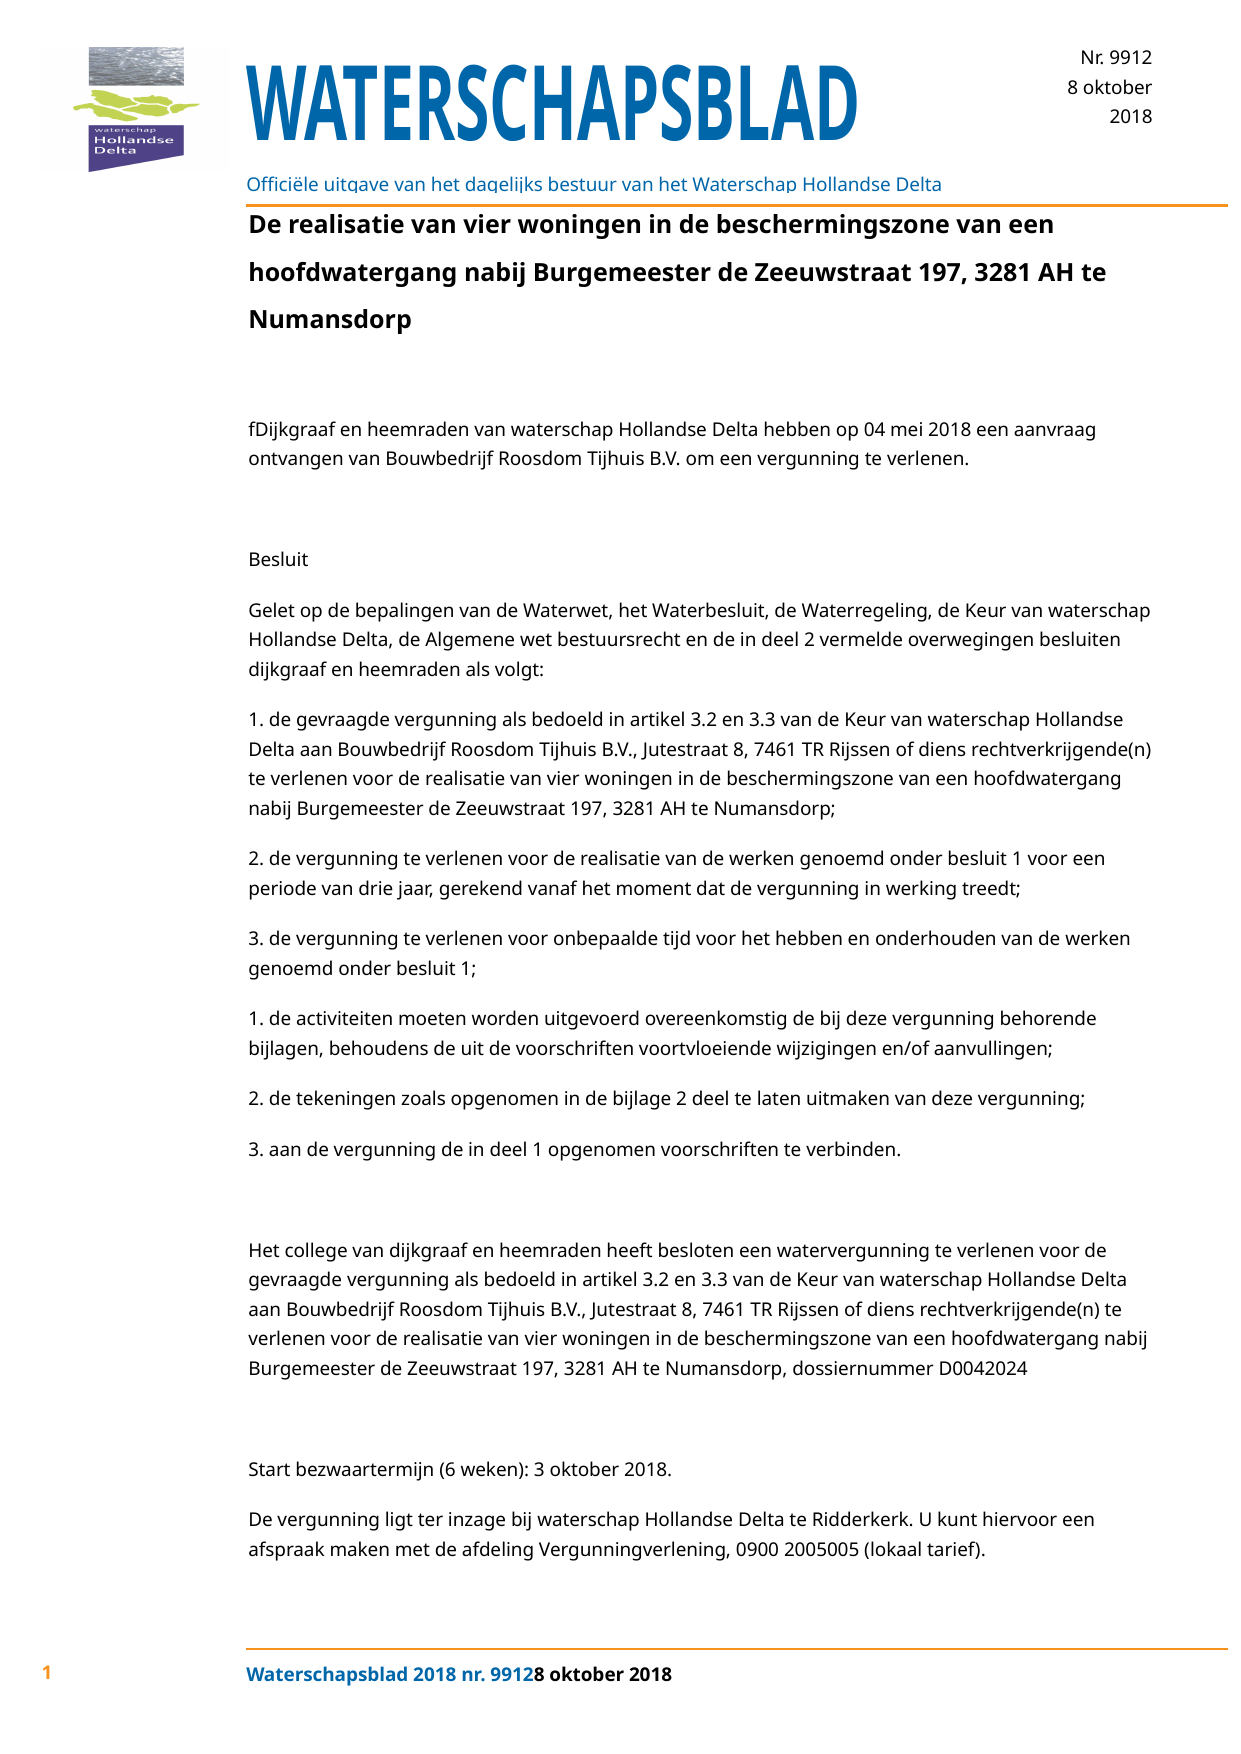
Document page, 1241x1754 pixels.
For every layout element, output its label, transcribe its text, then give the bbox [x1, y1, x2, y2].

text 1. de activiteiten moeten worden uitgevoerd overeenkomstig de bij deze vergunning behorende bijlagen, behoudens de uit de voorschriften voortvloeiende wijzigingen en/of aanvullingen; [248, 1006, 1152, 1061]
text 3. de vergunning te verlenen voor onbepaalde tijd voor het hebben en onderhouden van de werken genoemd onder besluit 1; [248, 926, 1152, 981]
picture [41, 47, 231, 172]
text 1. de gevraagde vergunning als bedoeld in artikel 3.2 en 3.3 van de Keur van waterschap Hollandse Delta aan Bouwbedrijf Roosdom Tijhuis B.V., Jutestraat 8, 7461 TR Rijssen of diens rechtverkrijgende(n) te verlenen voor de realisatie van vier woningen in de beschermingszone van een hoofdwatergang nabij Burgemeester de Zeeuwstraat 197, 3281 AH te Numansdorp; [248, 706, 1152, 821]
text Start bezwaartermijn (6 weken): 3 oktober 2018. [248, 1456, 1152, 1482]
text Gelet op de bepalingen van de Waterwet, het Waterbesluit, de Waterregeling, de Keur van waterschap Hollandse Delta, de Algemene wet bestuursrecht en de in deel 2 vermelde overwegingen besluiten dijkgraaf en heemraden als volgt: [248, 597, 1152, 682]
text fDijkgraaf en heemraden van waterschap Hollandse Delta hebben op 04 mei 2018 een aanvraag ontvangen van Bouwbedrijf Roosdom Tijhuis B.V. om een vergunning te verlenen. [248, 416, 1152, 471]
text De vergunning ligt ter inzage bij waterschap Hollandse Delta te Ridderkerk. U kunt hiervoor een afspraak maken met de afdeling Vergunningverlening, 0900 2005005 (lokaal tarief). [248, 1506, 1152, 1562]
text 2. de tekeningen zoals opgenomen in de bijlage 2 deel te laten uitmaken van deze vergunning; [248, 1086, 1152, 1111]
text Besluit [248, 546, 1152, 572]
text 3. aan de vergunning de in deel 1 opgenomen voorschriften te verbinden. [248, 1136, 1152, 1162]
text Het college van dijkgraaf en heemraden heeft besloten een watervergunning te verlenen voor de gevraagde vergunning als bedoeld in artikel 3.2 en 3.3 van de Keur van waterschap Hollandse Delta aan Bouwbedrijf Roosdom Tijhuis B.V., Jutestraat 8, 7461 TR Rijssen of diens rechtverkrijgende(n) te verlenen voor de realisatie van vier woningen in de beschermingszone van een hoofdwatergang nabij Burgemeester de Zeeuwstraat 197, 3281 AH te Numansdorp, dossiernummer D0042024 [248, 1237, 1152, 1381]
text De realisatie van vier woningen in de beschermingszone van een hoofdwatergang nabij Burgemeester de Zeeuwstraat 197, 3281 AH te Numansdorp [248, 207, 1152, 336]
text 2. de vergunning te verlenen voor de realisatie van de werken genoemd onder besluit 1 voor een periode van drie jaar, gerekend vanaf het moment dat de vergunning in werking treedt; [248, 846, 1152, 901]
